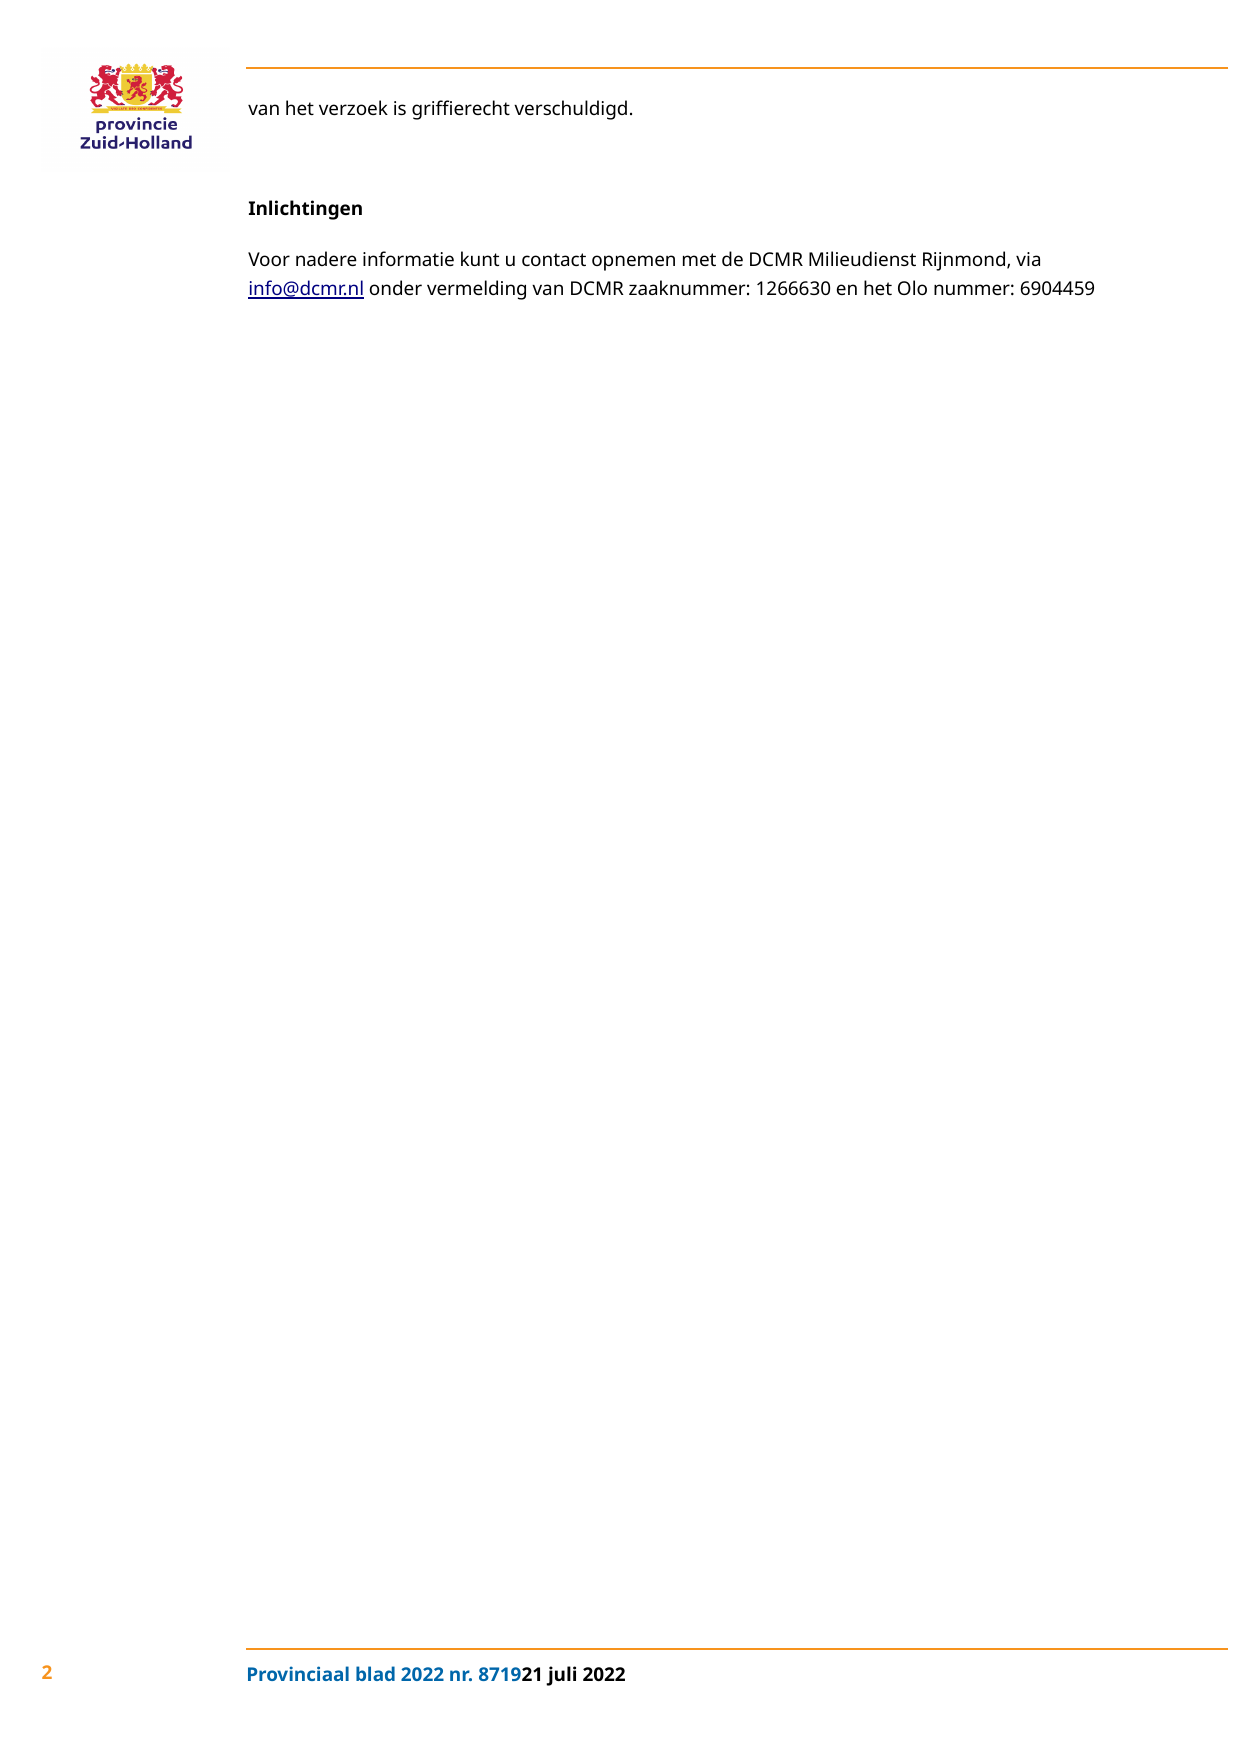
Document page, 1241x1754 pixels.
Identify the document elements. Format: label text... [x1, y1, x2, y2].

text van het verzoek is griffierecht verschuldigd. [248, 95, 1152, 121]
picture [41, 47, 231, 172]
text Voor nadere informatie kunt u contact opnemen met de DCMR Milieudienst Rijnmond, via info@dcmr.nl onder vermelding van DCMR zaaknummer: 1266630 en het Olo nummer: 6904459 [248, 246, 1152, 301]
text Inlichtingen [248, 196, 1152, 221]
